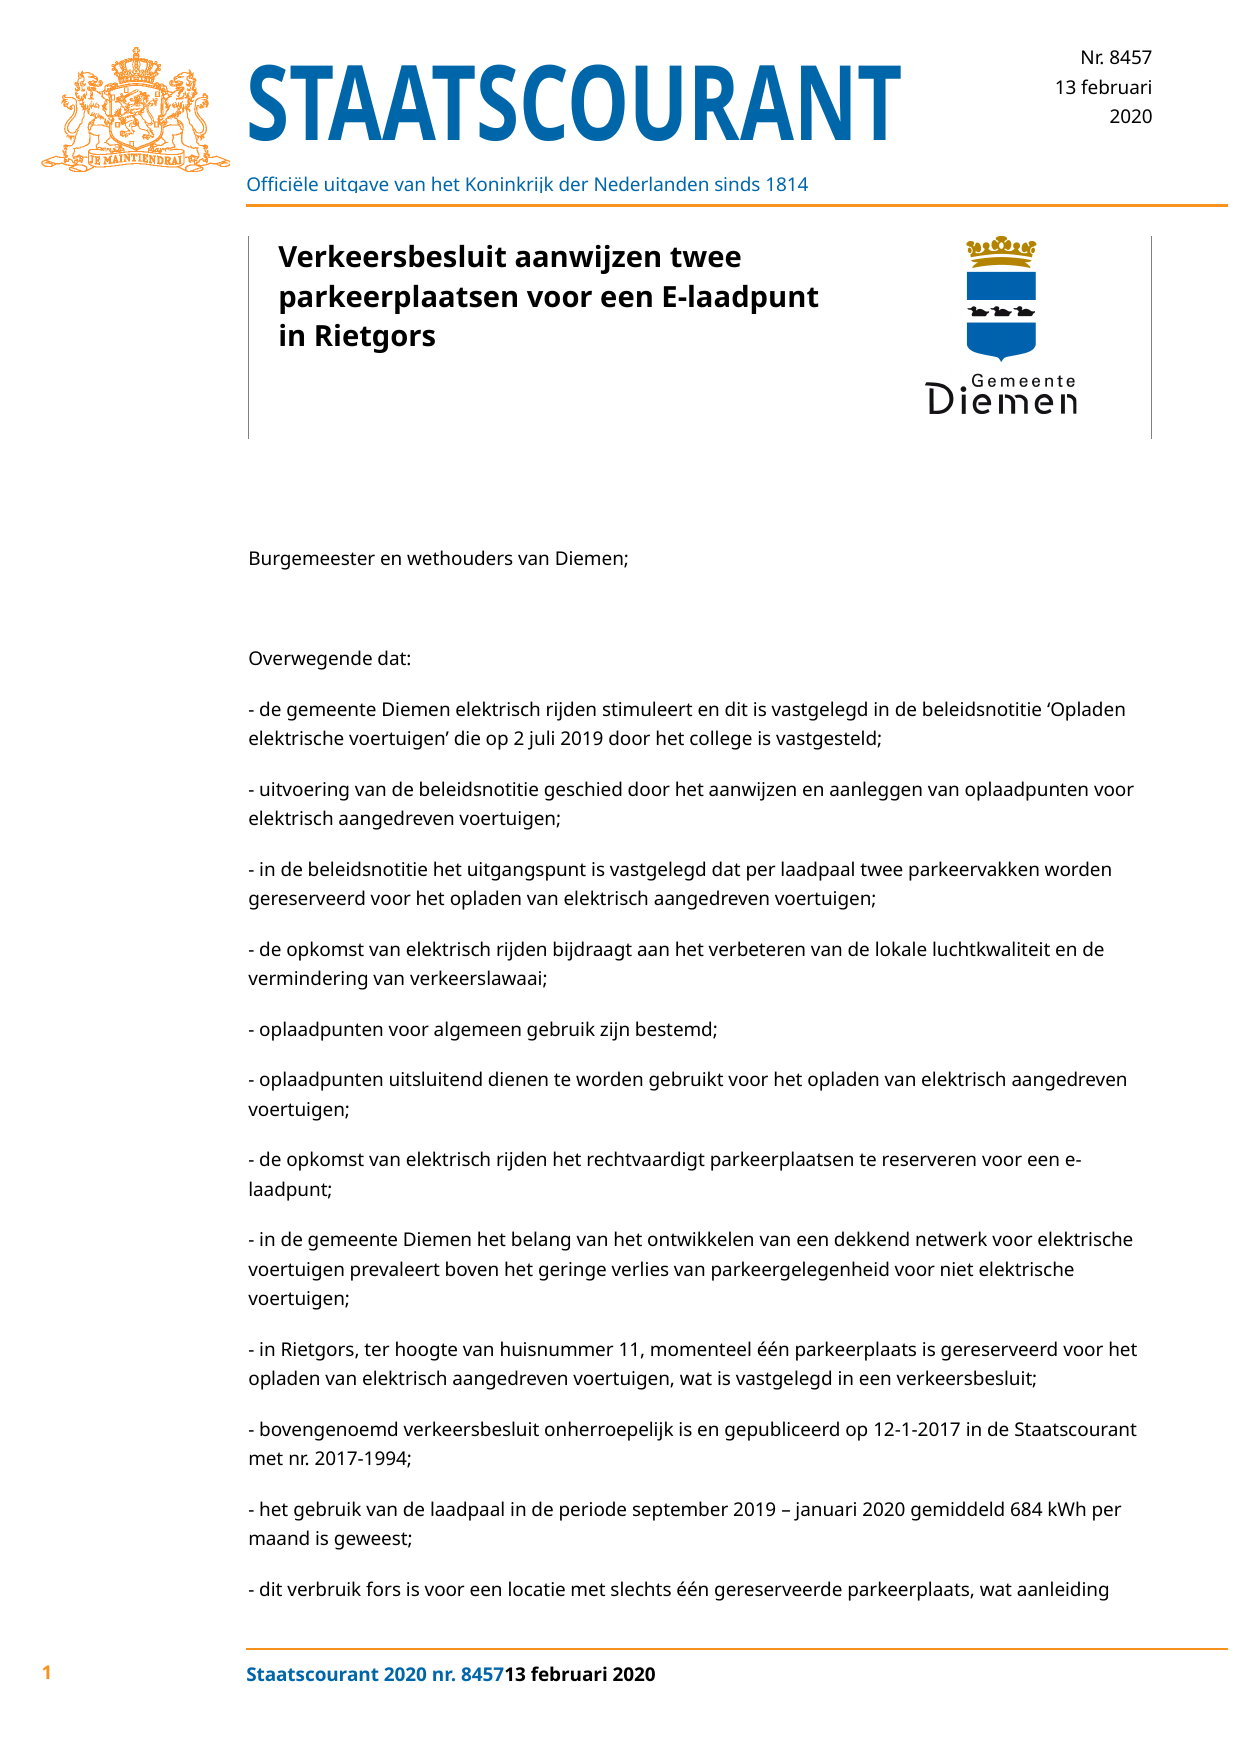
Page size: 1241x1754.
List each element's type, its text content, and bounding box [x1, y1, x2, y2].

picture [925, 236, 1077, 414]
text - bovengenoemd verkeersbesluit onherroepelijk is en gepubliceerd op 12-1-2017 in de Staatscourant met nr. 2017-1994; [248, 1416, 1152, 1471]
text - in Rietgors, ter hoogte van huisnummer 11, momenteel één parkeerplaats is gereserveerd voor het opladen van elektrisch aangedreven voertuigen, wat is vastgelegd in een verkeersbesluit; [248, 1336, 1152, 1391]
text Burgemeester en wethouders van Diemen; [248, 545, 1152, 571]
table_header [1077, 236, 1151, 413]
text - oplaadpunten voor algemeen gebruik zijn bestemd; [248, 1016, 1152, 1042]
text - de opkomst van elektrisch rijden bijdraagt aan het verbeteren van de lokale luchtkwaliteit en de vermindering van verkeerslawaai; [248, 936, 1152, 991]
text - in de gemeente Diemen het belang van het ontwikkelen van een dekkend netwerk voor elektrische voertuigen prevaleert boven het geringe verlies van parkeergelegenheid voor niet elektrische voertuigen; [248, 1226, 1152, 1311]
text - in de beleidsnotitie het uitgangspunt is vastgelegd dat per laadpaal twee parkeervakken worden gereserveerd voor het opladen van elektrisch aangedreven voertuigen; [248, 856, 1152, 911]
text - de opkomst van elektrisch rijden het rechtvaardigt parkeerplaatsen te reserveren voor een e-laadpunt; [248, 1146, 1152, 1202]
table_header [850, 414, 1151, 439]
text - de gemeente Diemen elektrisch rijden stimuleert en dit is vastgelegd in de beleidsnotitie ‘Opladen elektrische voertuigen’ die op 2 juli 2019 door het college is vastgesteld; [248, 696, 1152, 751]
text - dit verbruik fors is voor een locatie met slechts één gereserveerde parkeerplaats, wat aanleiding [248, 1576, 1152, 1602]
text Overwegende dat: [248, 646, 1152, 671]
text - het gebruik van de laadpaal in de periode september 2019 – januari 2020 gemiddeld 684 kWh per maand is geweest; [248, 1496, 1152, 1551]
table_header Verkeersbesluit aanwijzen twee parkeerplaatsen voor een E-laadpunt in Rietgors [249, 236, 850, 439]
picture [41, 47, 231, 172]
table_header [850, 236, 925, 413]
text - oplaadpunten uitsluitend dienen te worden gebruikt voor het opladen van elektrisch aangedreven voertuigen; [248, 1066, 1152, 1122]
text - uitvoering van de beleidsnotitie geschied door het aanwijzen en aanleggen van oplaadpunten voor elektrisch aangedreven voertuigen; [248, 776, 1152, 831]
